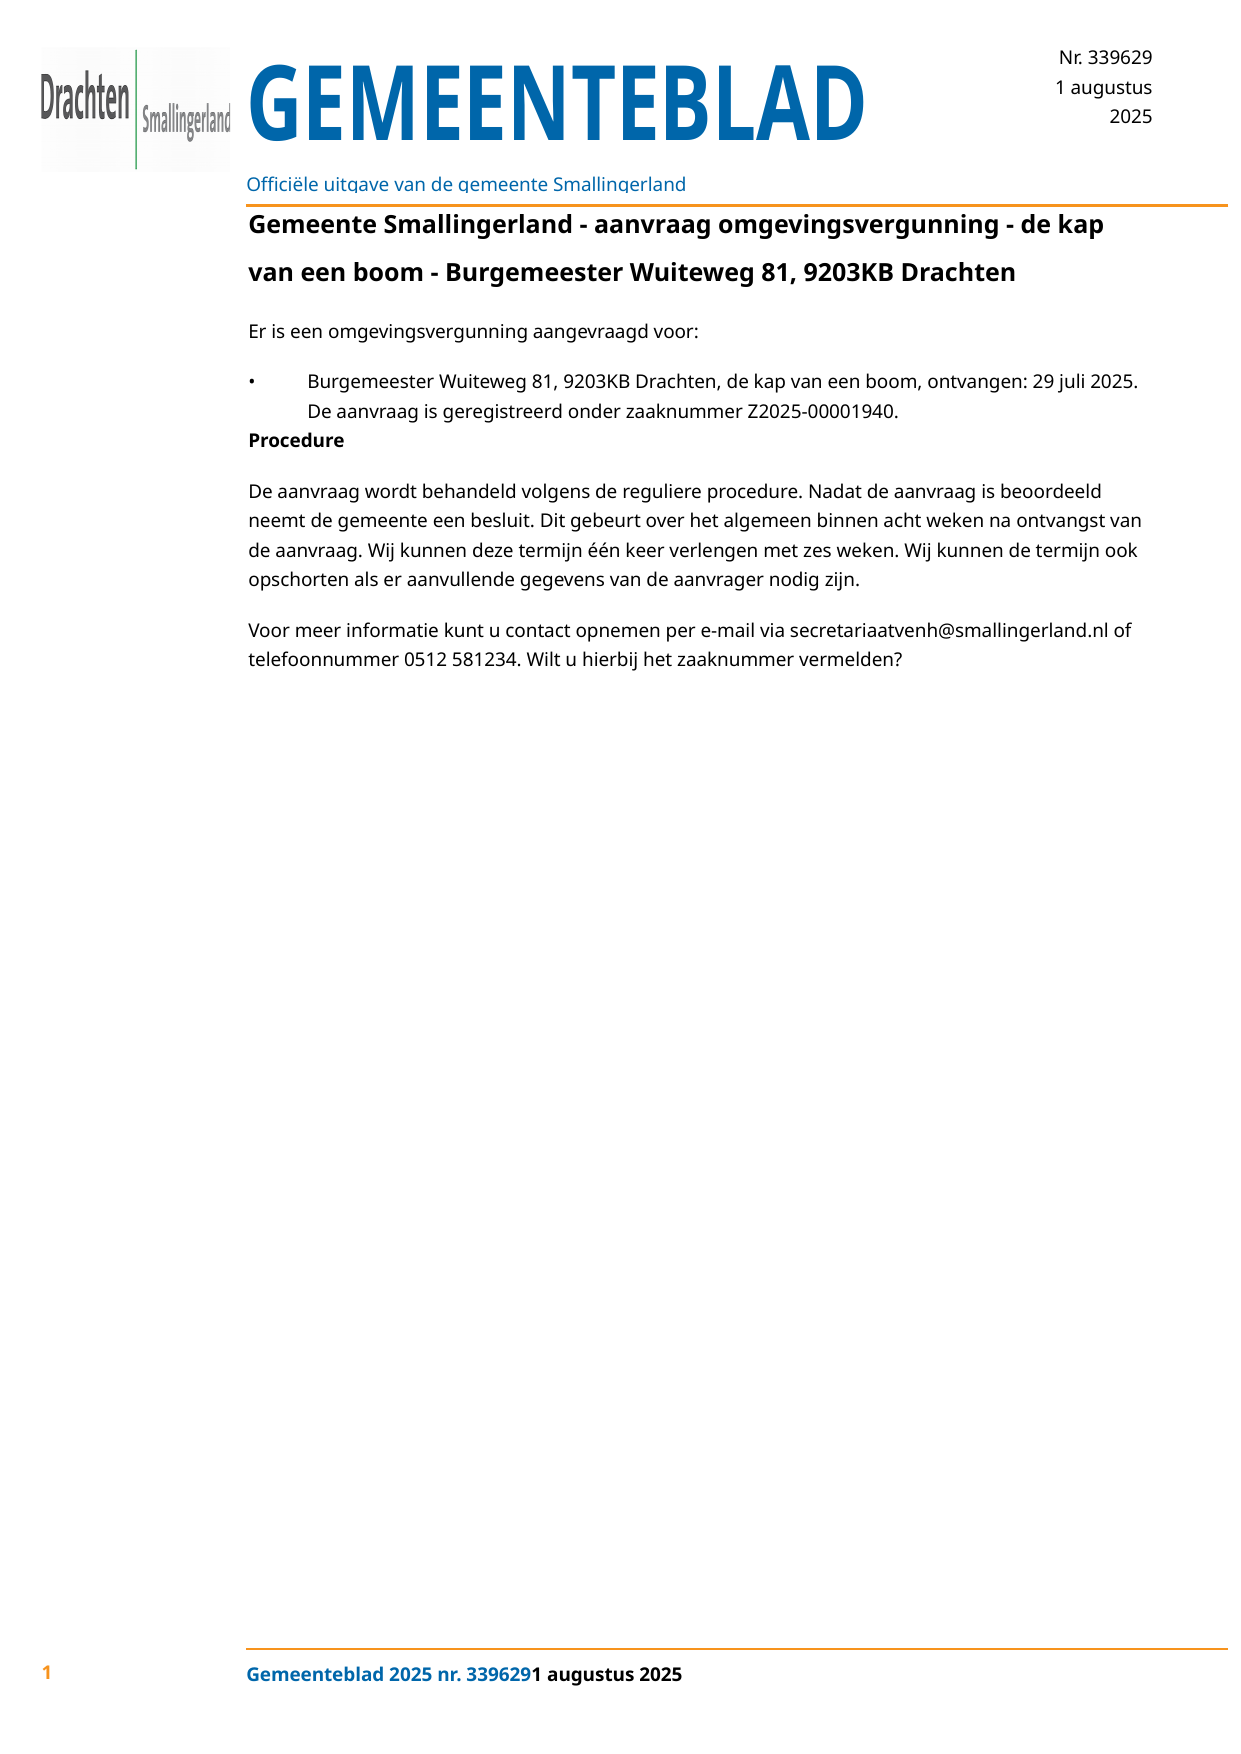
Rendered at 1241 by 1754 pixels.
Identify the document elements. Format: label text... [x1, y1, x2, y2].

text Procedure [248, 427, 1152, 453]
text Voor meer informatie kunt u contact opnemen per e-mail via secretariaatvenh@smallingerland.nl of telefoonnummer 0512 581234. Wilt u hierbij het zaaknummer vermelden? [248, 617, 1152, 672]
text Gemeente Smallingerland - aanvraag omgevingsvergunning - de kap van een boom - Burgemeester Wuiteweg 81, 9203KB Drachten [248, 207, 1152, 288]
text Er is een omgevingsvergunning aangevraagd voor: [248, 318, 1152, 344]
text De aanvraag wordt behandeld volgens de reguliere procedure. Nadat de aanvraag is beoordeeld neemt de gemeente een besluit. Dit gebeurt over het algemeen binnen acht weken na ontvangst van de aanvraag. Wij kunnen deze termijn één keer verlengen met zes weken. Wij kunnen de termijn ook opschorten als er aanvullende gegevens van de aanvrager nodig zijn. [248, 478, 1152, 592]
list Burgemeester Wuiteweg 81, 9203KB Drachten, de kap van een boom, ontvangen: 29 juli 2025. De aanvraag is geregistreerd onder zaaknummer Z2025-00001940. [248, 368, 1152, 424]
picture [41, 47, 231, 172]
